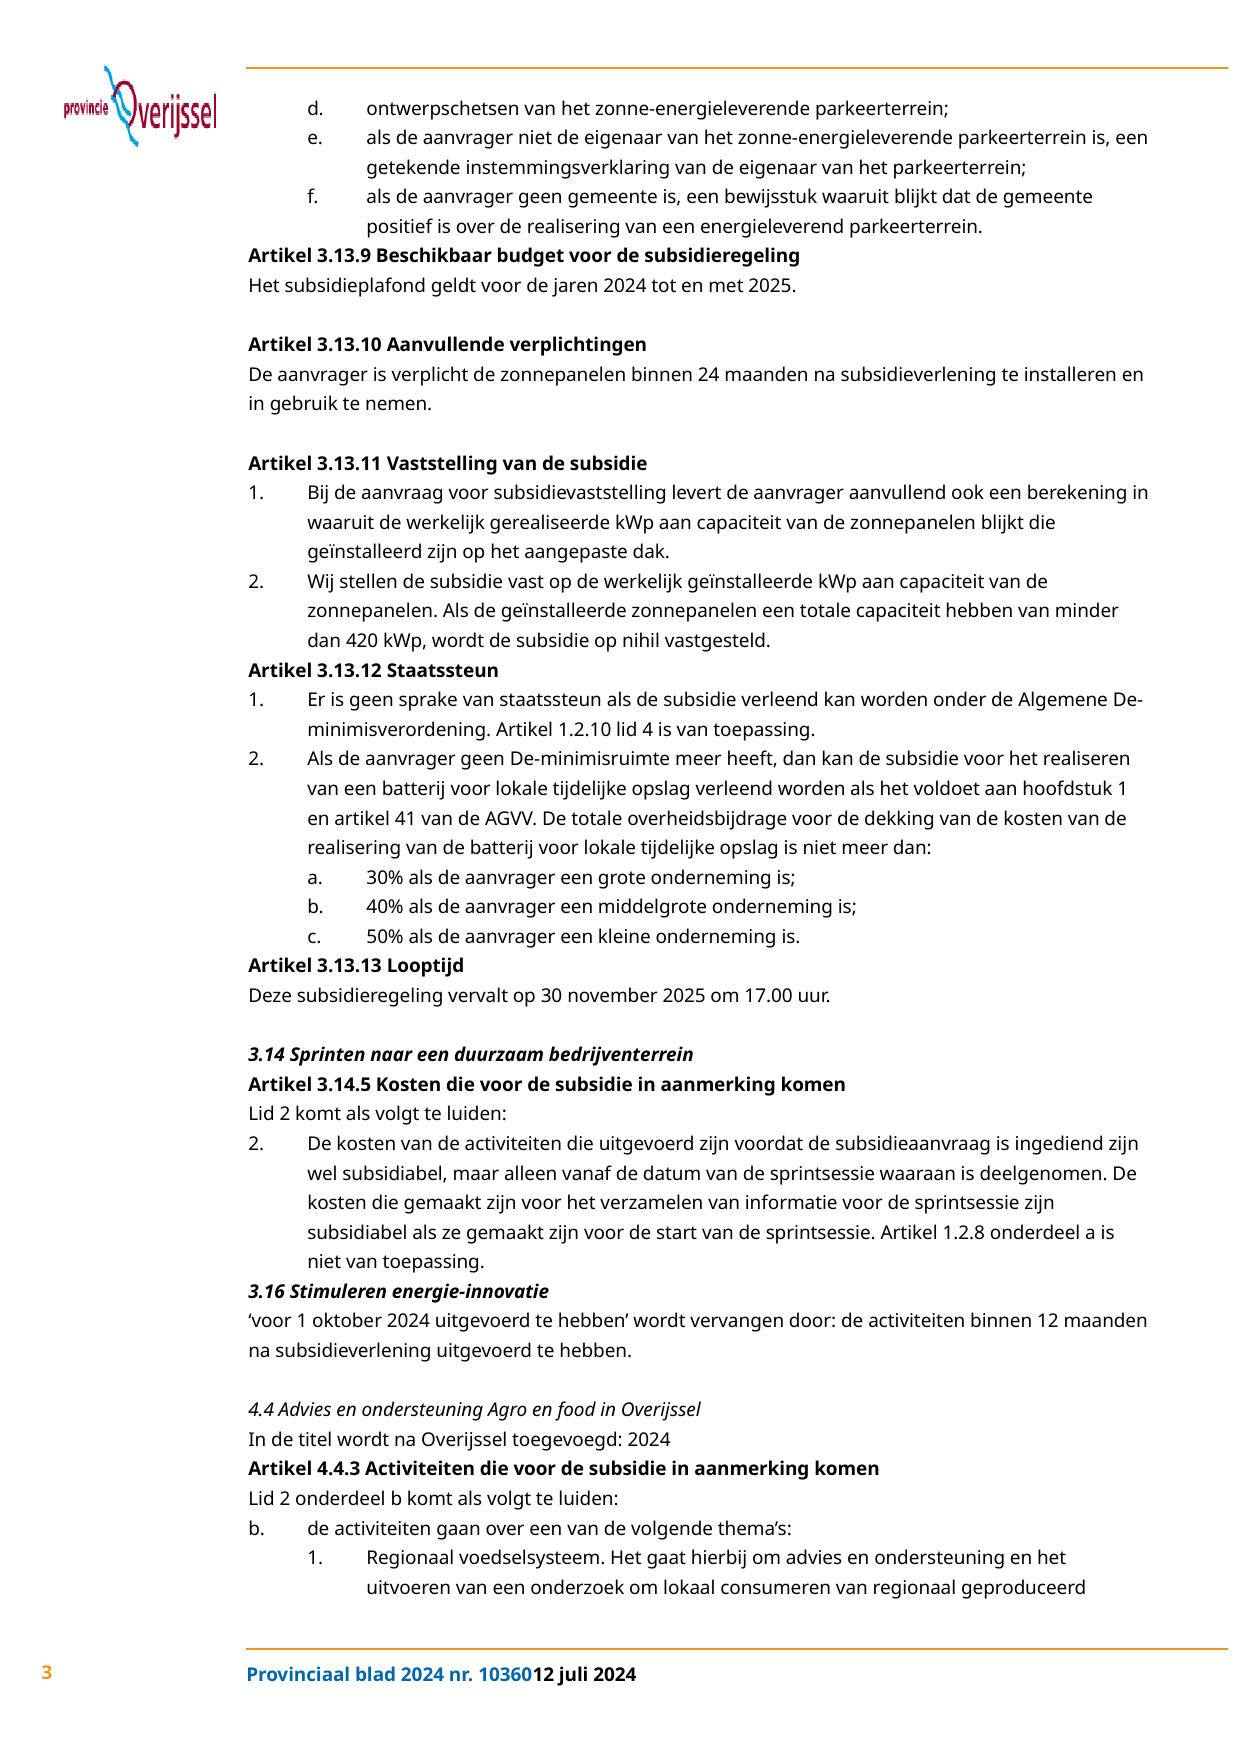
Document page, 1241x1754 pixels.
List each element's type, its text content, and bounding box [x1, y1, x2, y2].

text Artikel 3.13.9 Beschikbaar budget voor de subsidieregeling [248, 243, 1152, 268]
list ontwerpschetsen van het zonne-energieleverende parkeerterrein; [307, 95, 1152, 121]
list als de aanvrager niet de eigenaar van het zonne-energieleverende parkeerterrein is, een getekende instemmingsverklaring van de eigenaar van het parkeerterrein; [307, 124, 1152, 180]
list 40% als de aanvrager een middelgrote onderneming is; [307, 893, 1152, 919]
text 3.14 Sprinten naar een duurzaam bedrijventerrein [248, 1041, 1152, 1067]
text In de titel wordt na Overijssel toegevoegd: 2024 [248, 1426, 1152, 1452]
list als de aanvrager geen gemeente is, een bewijsstuk waaruit blijkt dat de gemeente positief is over de realisering van een energieleverend parkeerterrein. [307, 183, 1152, 239]
text Artikel 3.13.10 Aanvullende verplichtingen [248, 331, 1152, 357]
text ‘voor 1 oktober 2024 uitgevoerd te hebben’ wordt vervangen door: de activiteiten binnen 12 maanden na subsidieverlening uitgevoerd te hebben. [248, 1308, 1152, 1363]
text Artikel 3.13.12 Staatssteun [248, 657, 1152, 683]
list de activiteiten gaan over een van de volgende thema’s: [248, 1515, 1152, 1541]
list Als de aanvrager geen De-minimisruimte meer heeft, dan kan de subsidie voor het realiseren van een batterij voor lokale tijdelijke opslag verleend worden als het voldoet aan hoofdstuk 1 en artikel 41 van de AGVV. De totale overheidsbijdrage voor de dekking van de kosten van de realisering van de batterij voor lokale tijdelijke opslag is niet meer dan: [248, 746, 1152, 860]
text Deze subsidieregeling vervalt op 30 november 2025 om 17.00 uur. [248, 982, 1152, 1008]
text Lid 2 komt als volgt te luiden: [248, 1101, 1152, 1126]
list 50% als de aanvrager een kleine onderneming is. [307, 923, 1152, 949]
list Wij stellen de subsidie vast op de werkelijk geïnstalleerde kWp aan capaciteit van de zonnepanelen. Als de geïnstalleerde zonnepanelen een totale capaciteit hebben van minder dan 420 kWp, wordt de subsidie op nihil vastgesteld. [248, 568, 1152, 653]
text Artikel 3.13.13 Looptijd [248, 953, 1152, 978]
text Artikel 4.4.3 Activiteiten die voor de subsidie in aanmerking komen [248, 1456, 1152, 1481]
text Artikel 3.13.11 Vaststelling van de subsidie [248, 450, 1152, 476]
text 3.16 Stimuleren energie-innovatie [248, 1278, 1152, 1304]
list Er is geen sprake van staatssteun als de subsidie verleend kan worden onder de Algemene De-minimisverordening. Artikel 1.2.10 lid 4 is van toepassing. [248, 686, 1152, 742]
text Artikel 3.14.5 Kosten die voor de subsidie in aanmerking komen [248, 1071, 1152, 1097]
list Bij de aanvraag voor subsidievaststelling levert de aanvrager aanvullend ook een berekening in waaruit de werkelijk gerealiseerde kWp aan capaciteit van de zonnepanelen blijkt die geïnstalleerd zijn op het aangepaste dak. [248, 479, 1152, 564]
list De kosten van de activiteiten die uitgevoerd zijn voordat de subsidieaanvraag is ingediend zijn wel subsidiabel, maar alleen vanaf de datum van de sprintsessie waaraan is deelgenomen. De kosten die gemaakt zijn voor het verzamelen van informatie voor de sprintsessie zijn subsidiabel als ze gemaakt zijn voor de start van de sprintsessie. Artikel 1.2.8 onderdeel a is niet van toepassing. [248, 1130, 1152, 1274]
list 30% als de aanvrager een grote onderneming is; [307, 864, 1152, 890]
text Het subsidieplafond geldt voor de jaren 2024 tot en met 2025. [248, 272, 1152, 298]
picture [41, 47, 231, 172]
text Lid 2 onderdeel b komt als volgt te luiden: [248, 1485, 1152, 1511]
text De aanvrager is verplicht de zonnepanelen binnen 24 maanden na subsidieverlening te installeren en in gebruik te nemen. [248, 361, 1152, 416]
text 4.4 Advies en ondersteuning Agro en food in Overijssel [248, 1396, 1152, 1422]
list Regionaal voedselsysteem. Het gaat hierbij om advies en ondersteuning en het uitvoeren van een onderzoek om lokaal consumeren van regionaal geproduceerd [307, 1544, 1152, 1600]
